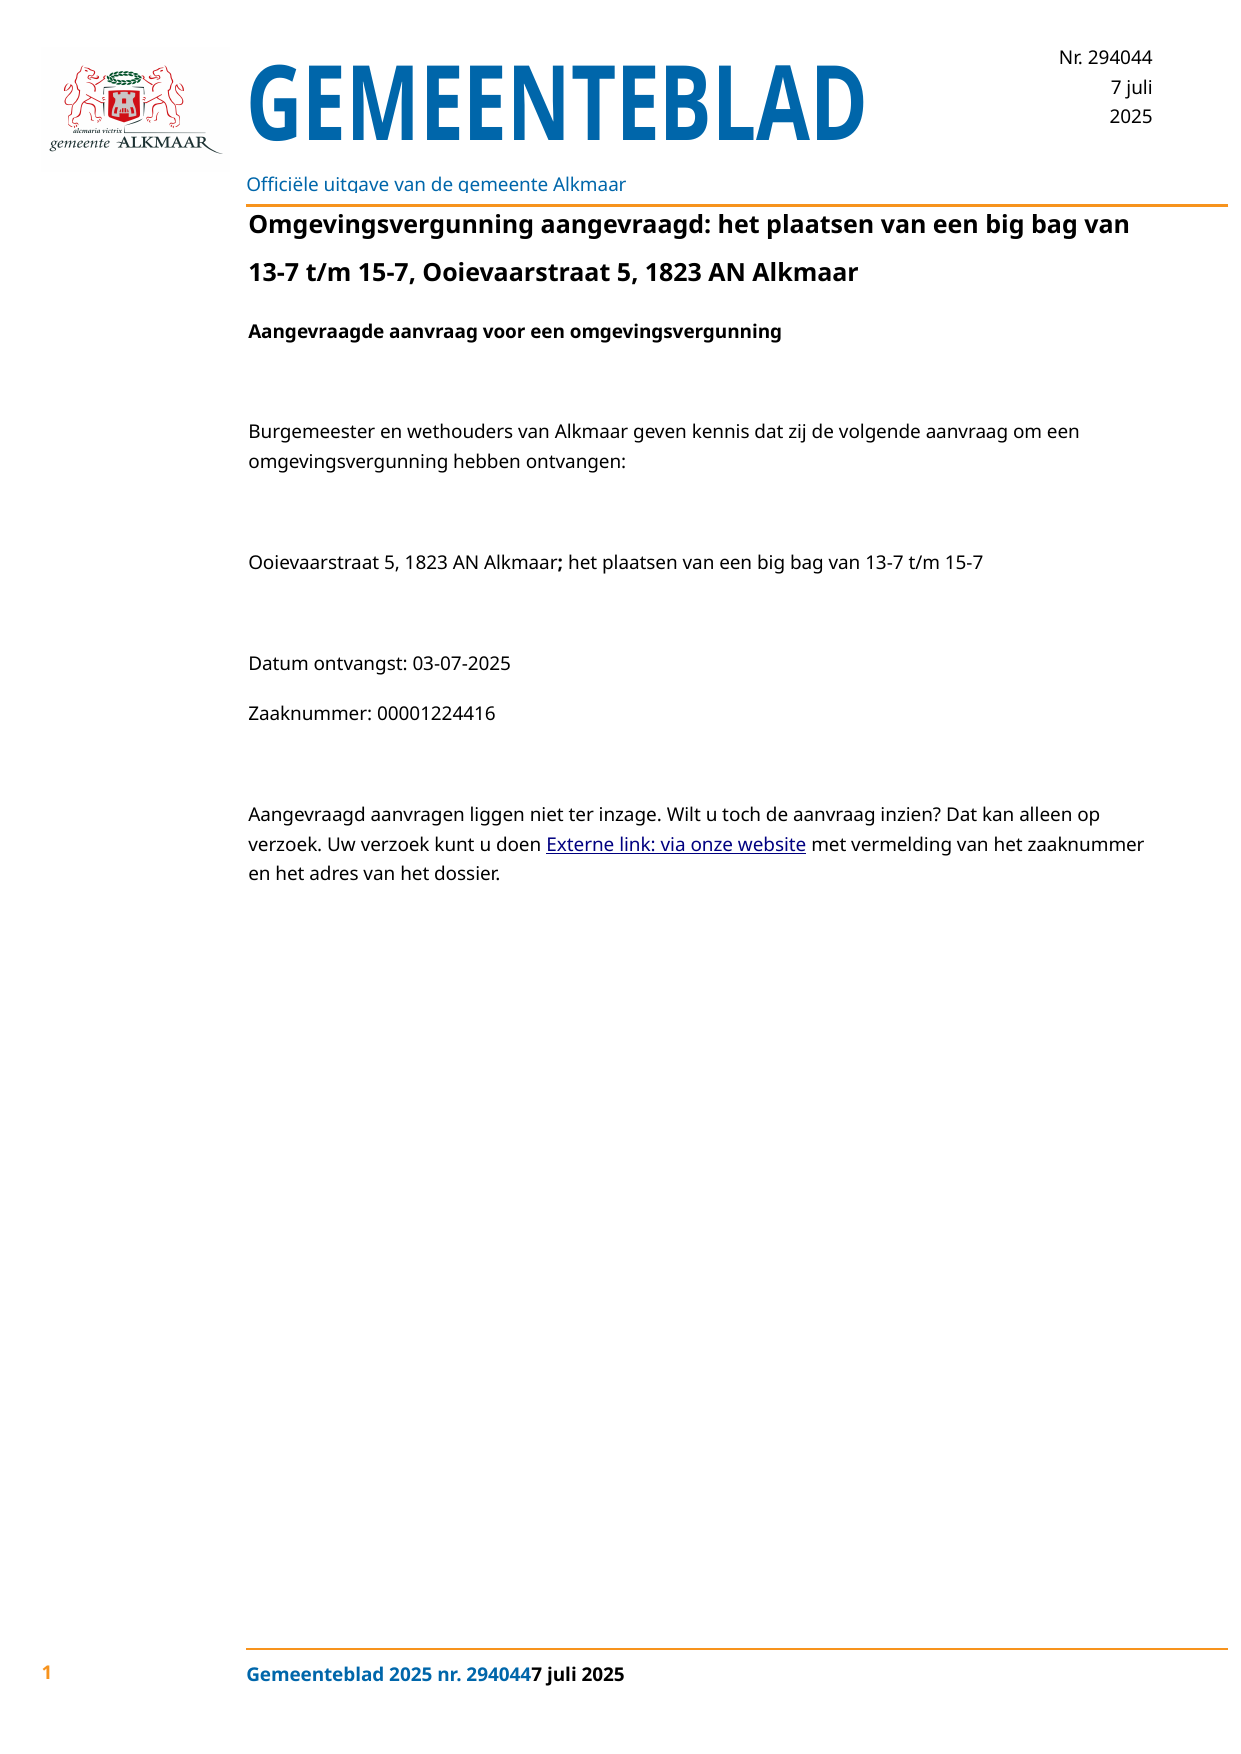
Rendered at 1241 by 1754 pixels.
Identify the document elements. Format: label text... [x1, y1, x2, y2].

text Burgemeester en wethouders van Alkmaar geven kennis dat zij de volgende aanvraag om een omgevingsvergunning hebben ontvangen: [248, 419, 1152, 474]
text Zaaknummer: 00001224416 [248, 700, 1152, 726]
text Aangevraagd aanvragen liggen niet ter inzage. Wilt u toch de aanvraag inzien? Dat kan alleen op verzoek. Uw verzoek kunt u doen Externe link: via onze website met vermelding van het zaaknummer en het adres van het dossier. [248, 801, 1152, 886]
text Aangevraagde aanvraag voor een omgevingsvergunning [248, 318, 1152, 344]
text Ooievaarstraat 5, 1823 AN Alkmaar; het plaatsen van een big bag van 13-7 t/m 15-7 [248, 549, 1152, 575]
picture [41, 47, 231, 172]
text Datum ontvangst: 03-07-2025 [248, 650, 1152, 676]
text Omgevingsvergunning aangevraagd: het plaatsen van een big bag van 13-7 t/m 15-7, Ooievaarstraat 5, 1823 AN Alkmaar [248, 207, 1152, 288]
